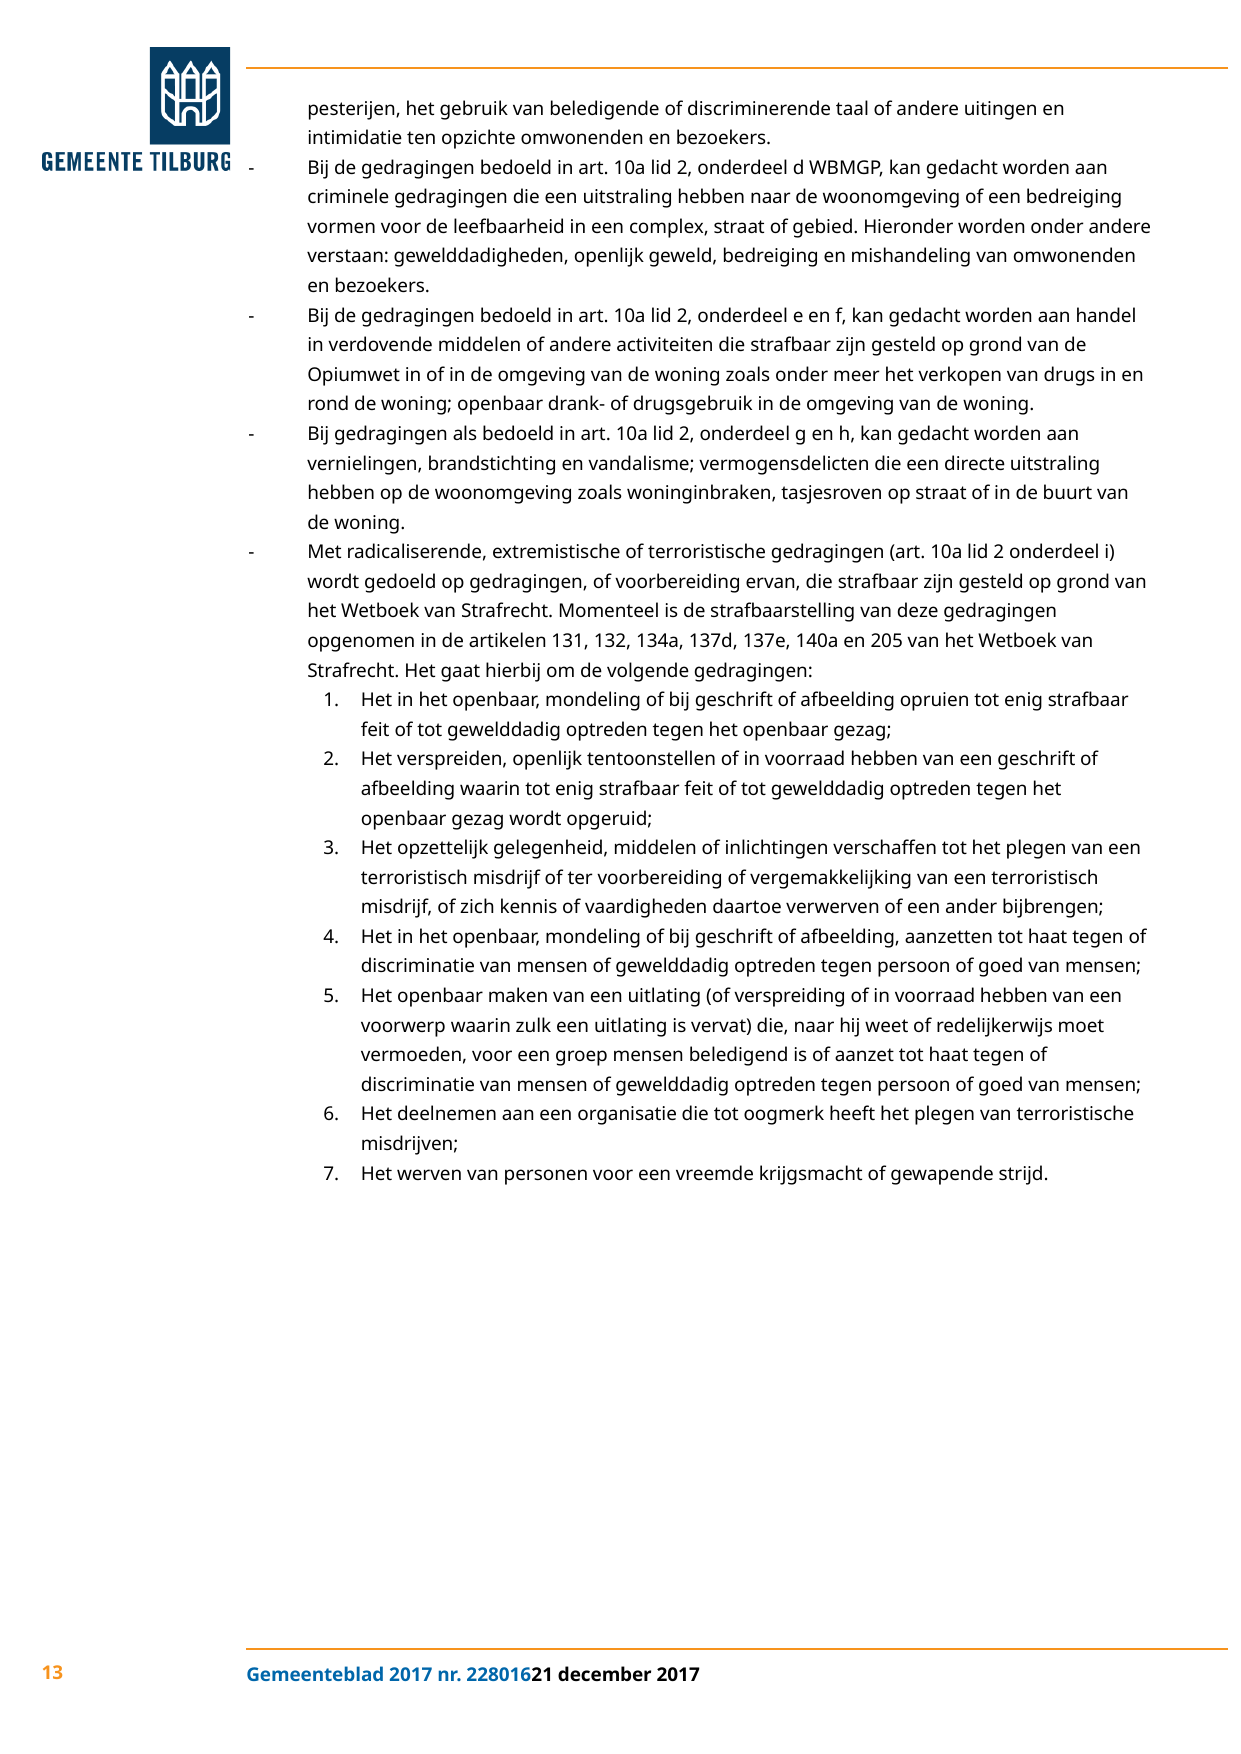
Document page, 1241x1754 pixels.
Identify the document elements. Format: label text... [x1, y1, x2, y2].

list Het in het openbaar, mondeling of bij geschrift of afbeelding, aanzetten tot haat tegen of discriminatie van mensen of gewelddadig optreden tegen persoon of goed van mensen; [323, 923, 1152, 978]
list Het openbaar maken van een uitlating (of verspreiding of in voorraad hebben van een voorwerp waarin zulk een uitlating is vervat) die, naar hij weet of redelijkerwijs moet vermoeden, voor een groep mensen beledigend is of aanzet tot haat tegen of discriminatie van mensen of gewelddadig optreden tegen persoon of goed van mensen; [323, 982, 1152, 1097]
list pesterijen, het gebruik van beledigende of discriminerende taal of andere uitingen en intimidatie ten opzichte omwonenden en bezoekers. [248, 95, 1152, 150]
list Het in het openbaar, mondeling of bij geschrift of afbeelding opruien tot enig strafbaar feit of tot gewelddadig optreden tegen het openbaar gezag; [323, 686, 1152, 742]
list Het verspreiden, openlijk tentoonstellen of in voorraad hebben van een geschrift of afbeelding waarin tot enig strafbaar feit of tot gewelddadig optreden tegen het openbaar gezag wordt opgeruid; [323, 746, 1152, 831]
list Bij de gedragingen bedoeld in art. 10a lid 2, onderdeel e en f, kan gedacht worden aan handel in verdovende middelen of andere activiteiten die strafbaar zijn gesteld op grond van de Opiumwet in of in de omgeving van de woning zoals onder meer het verkopen van drugs in en rond de woning; openbaar drank- of drugsgebruik in de omgeving van de woning. [248, 302, 1152, 416]
list Het werven van personen voor een vreemde krijgsmacht of gewapende strijd. [323, 1160, 1152, 1186]
list Het opzettelijk gelegenheid, middelen of inlichtingen verschaffen tot het plegen van een terroristisch misdrijf of ter voorbereiding of vergemakkelijking van een terroristisch misdrijf, of zich kennis of vaardigheden daartoe verwerven of een ander bijbrengen; [323, 834, 1152, 919]
list Het deelnemen aan een organisatie die tot oogmerk heeft het plegen van terroristische misdrijven; [323, 1101, 1152, 1156]
list Bij de gedragingen bedoeld in art. 10a lid 2, onderdeel d WBMGP, kan gedacht worden aan criminele gedragingen die een uitstraling hebben naar de woonomgeving of een bedreiging vormen voor de leefbaarheid in een complex, straat of gebied. Hieronder worden onder andere verstaan: gewelddadigheden, openlijk geweld, bedreiging en mishandeling van omwonenden en bezoekers. [248, 154, 1152, 298]
picture [41, 47, 231, 172]
list Bij gedragingen als bedoeld in art. 10a lid 2, onderdeel g en h, kan gedacht worden aan vernielingen, brandstichting en vandalisme; vermogensdelicten die een directe uitstraling hebben op de woonomgeving zoals woninginbraken, tasjesroven op straat of in de buurt van de woning. [248, 420, 1152, 535]
list Met radicaliserende, extremistische of terroristische gedragingen (art. 10a lid 2 onderdeel i) wordt gedoeld op gedragingen, of voorbereiding ervan, die strafbaar zijn gesteld op grond van het Wetboek van Strafrecht. Momenteel is de strafbaarstelling van deze gedragingen opgenomen in de artikelen 131, 132, 134a, 137d, 137e, 140a en 205 van het Wetboek van Strafrecht. Het gaat hierbij om de volgende gedragingen: [248, 538, 1152, 683]
